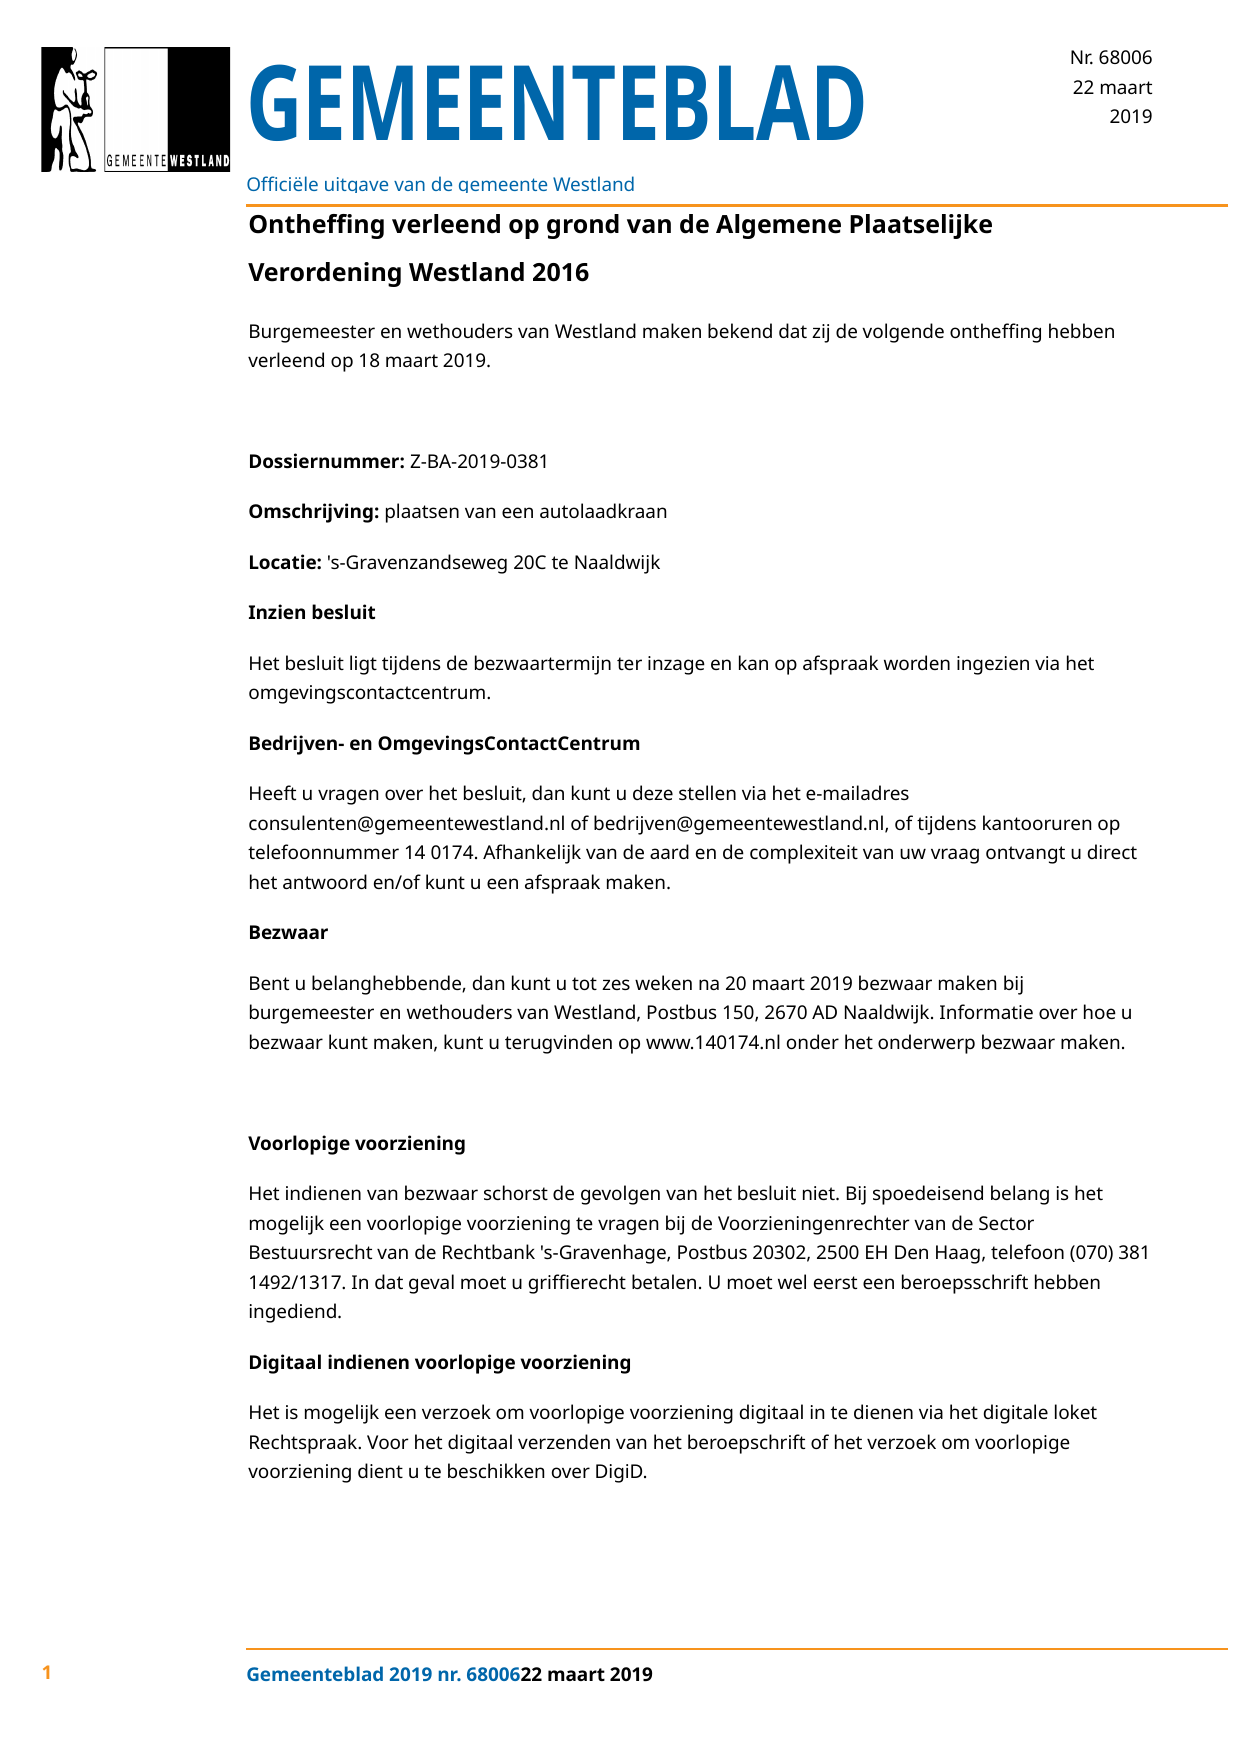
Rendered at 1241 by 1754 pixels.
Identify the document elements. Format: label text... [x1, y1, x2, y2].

text Omschrijving: plaatsen van een autolaadkraan [248, 499, 1152, 524]
text Bezwaar [248, 919, 1152, 945]
text Dossiernummer: Z-BA-2019-0381 [248, 448, 1152, 474]
text Inzien besluit [248, 599, 1152, 625]
text Ontheffing verleend op grond van de Algemene Plaatselijke Verordening Westland 2016 [248, 207, 1152, 288]
text Bent u belanghebbende, dan kunt u tot zes weken na 20 maart 2019 bezwaar maken bij burgemeester en wethouders van Westland, Postbus 150, 2670 AD Naaldwijk. Informatie over hoe u bezwaar kunt maken, kunt u terugvinden op www.140174.nl onder het onderwerp bezwaar maken. [248, 970, 1152, 1055]
text Locatie: 's-Gravenzandseweg 20C te Naaldwijk [248, 549, 1152, 575]
text Heeft u vragen over het besluit, dan kunt u deze stellen via het e-mailadres consulenten@gemeentewestland.nl of bedrijven@gemeentewestland.nl, of tijdens kantooruren op telefoonnummer 14 0174. Afhankelijk van de aard en de complexiteit van uw vraag ontvangt u direct het antwoord en/of kunt u een afspraak maken. [248, 780, 1152, 895]
text Burgemeester en wethouders van Westland maken bekend dat zij de volgende ontheffing hebben verleend op 18 maart 2019. [248, 318, 1152, 373]
text Bedrijven- en OmgevingsContactCentrum [248, 730, 1152, 756]
picture [41, 47, 231, 172]
text Het is mogelijk een verzoek om voorlopige voorziening digitaal in te dienen via het digitale loket Rechtspraak. Voor het digitaal verzenden van het beroepschrift of het verzoek om voorlopige voorziening dient u te beschikken over DigiD. [248, 1399, 1152, 1484]
text Het besluit ligt tijdens de bezwaartermijn ter inzage en kan op afspraak worden ingezien via het omgevingscontactcentrum. [248, 650, 1152, 705]
text Digitaal indienen voorlopige voorziening [248, 1349, 1152, 1375]
text Het indienen van bezwaar schorst de gevolgen van het besluit niet. Bij spoedeisend belang is het mogelijk een voorlopige voorziening te vragen bij de Voorzieningenrechter van de Sector Bestuursrecht van de Rechtbank 's-Gravenhage, Postbus 20302, 2500 EH Den Haag, telefoon (070) 381 1492/1317. In dat geval moet u griffierecht betalen. U moet wel eerst een beroepsschrift hebben ingediend. [248, 1180, 1152, 1324]
text Voorlopige voorziening [248, 1130, 1152, 1156]
